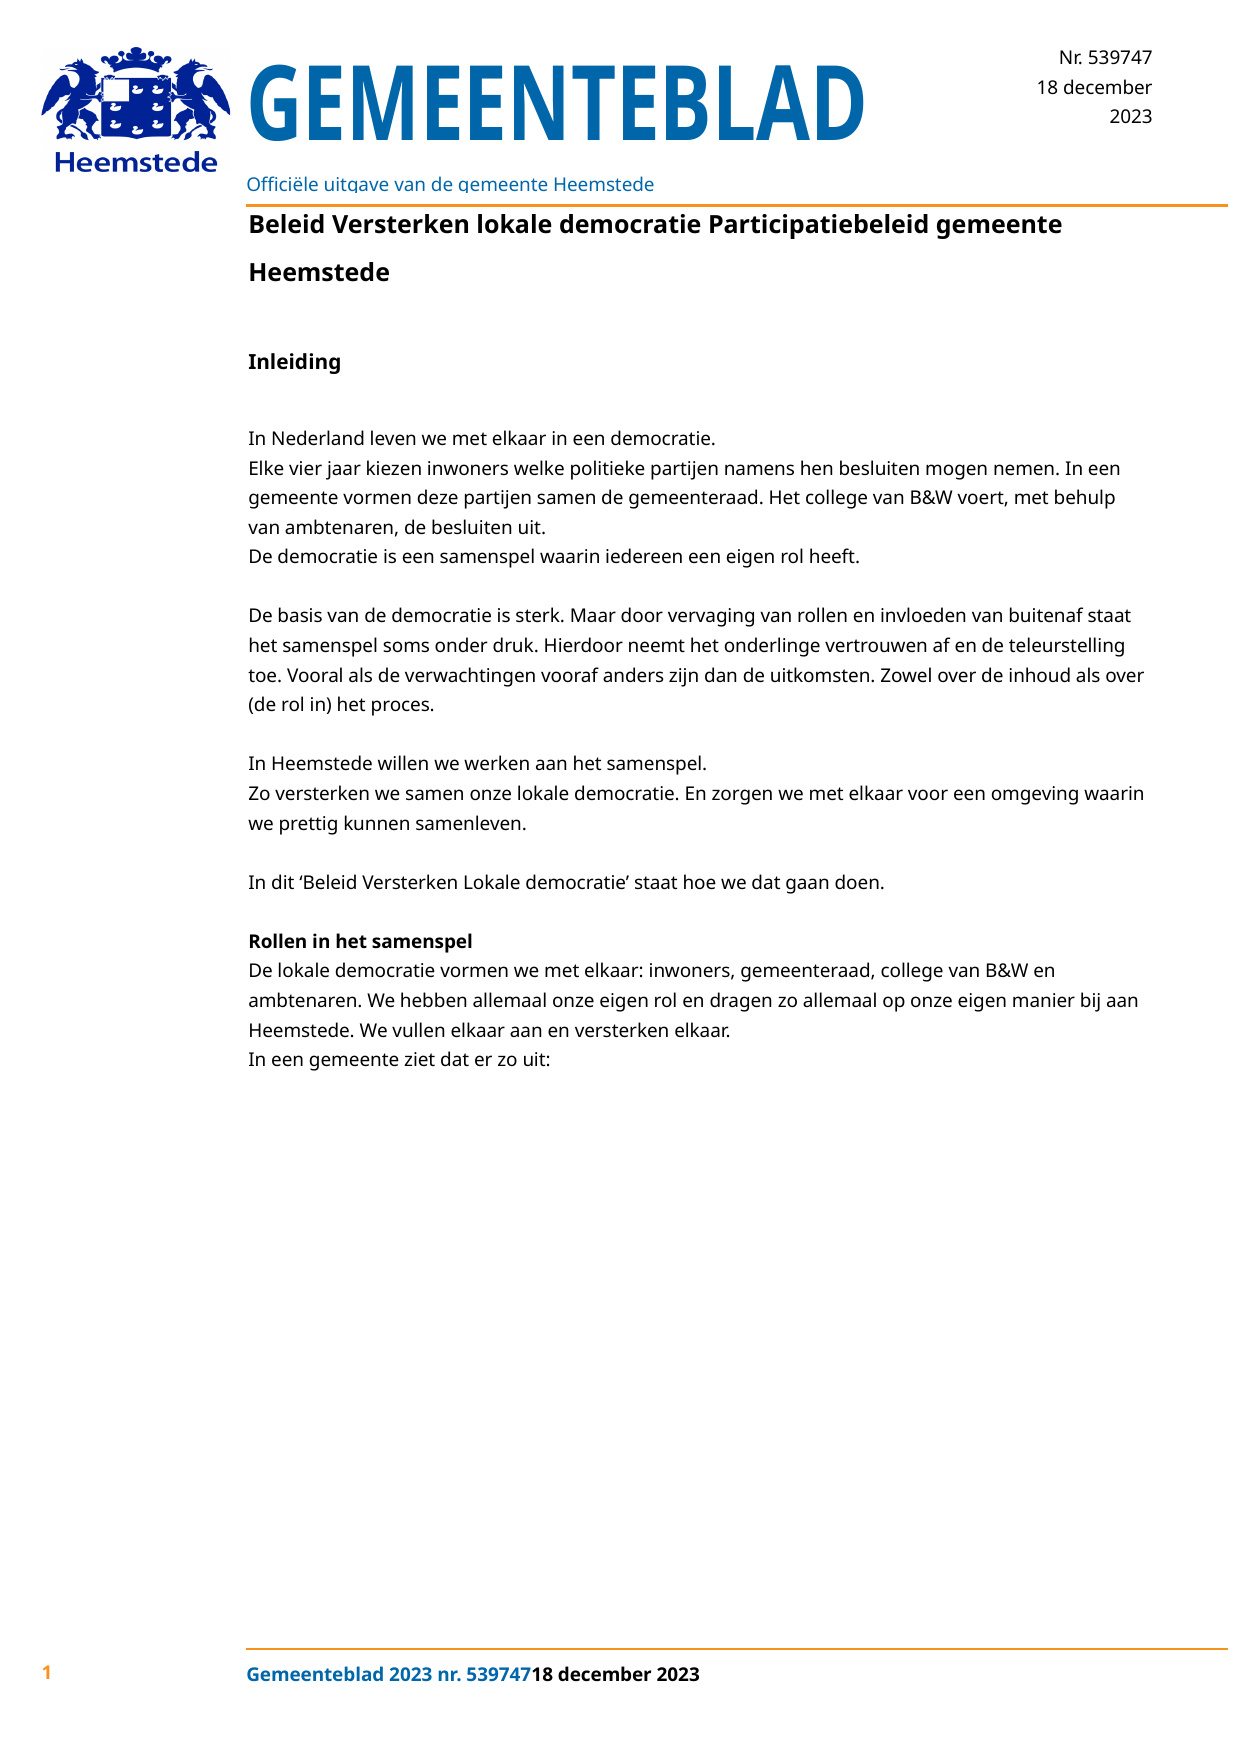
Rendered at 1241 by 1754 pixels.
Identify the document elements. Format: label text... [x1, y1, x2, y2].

text Zo versterken we samen onze lokale democratie. En zorgen we met elkaar voor een omgeving waarin we prettig kunnen samenleven. [248, 780, 1152, 836]
text De lokale democratie vormen we met elkaar: inwoners, gemeenteraad, college van B&W en ambtenaren. We hebben allemaal onze eigen rol en dragen zo allemaal op onze eigen manier bij aan Heemstede. We vullen elkaar aan en versterken elkaar. [248, 958, 1152, 1043]
text In een gemeente ziet dat er zo uit: [248, 1046, 1152, 1072]
text De basis van de democratie is sterk. Maar door vervaging van rollen en invloeden van buitenaf staat het samenspel soms onder druk. Hierdoor neemt het onderlinge vertrouwen af en de teleurstelling toe. Vooral als de verwachtingen vooraf anders zijn dan de uitkomsten. Zowel over de inhoud als over (de rol in) het proces. [248, 603, 1152, 717]
text Elke vier jaar kiezen inwoners welke politieke partijen namens hen besluiten mogen nemen. In een gemeente vormen deze partijen samen de gemeenteraad. Het college van B&W voert, met behulp van ambtenaren, de besluiten uit. [248, 455, 1152, 540]
text Rollen in het samenspel [248, 928, 1152, 954]
text In Nederland leven we met elkaar in een democratie. [248, 425, 1152, 451]
picture [41, 47, 231, 172]
text In dit ‘Beleid Versterken Lokale democratie’ staat hoe we dat gaan doen. [248, 869, 1152, 895]
text Inleiding [248, 347, 1152, 376]
text In Heemstede willen we werken aan het samenspel. [248, 751, 1152, 776]
text De democratie is een samenspel waarin iedereen een eigen rol heeft. [248, 543, 1152, 569]
text Beleid Versterken lokale democratie Participatiebeleid gemeente Heemstede [248, 207, 1152, 288]
